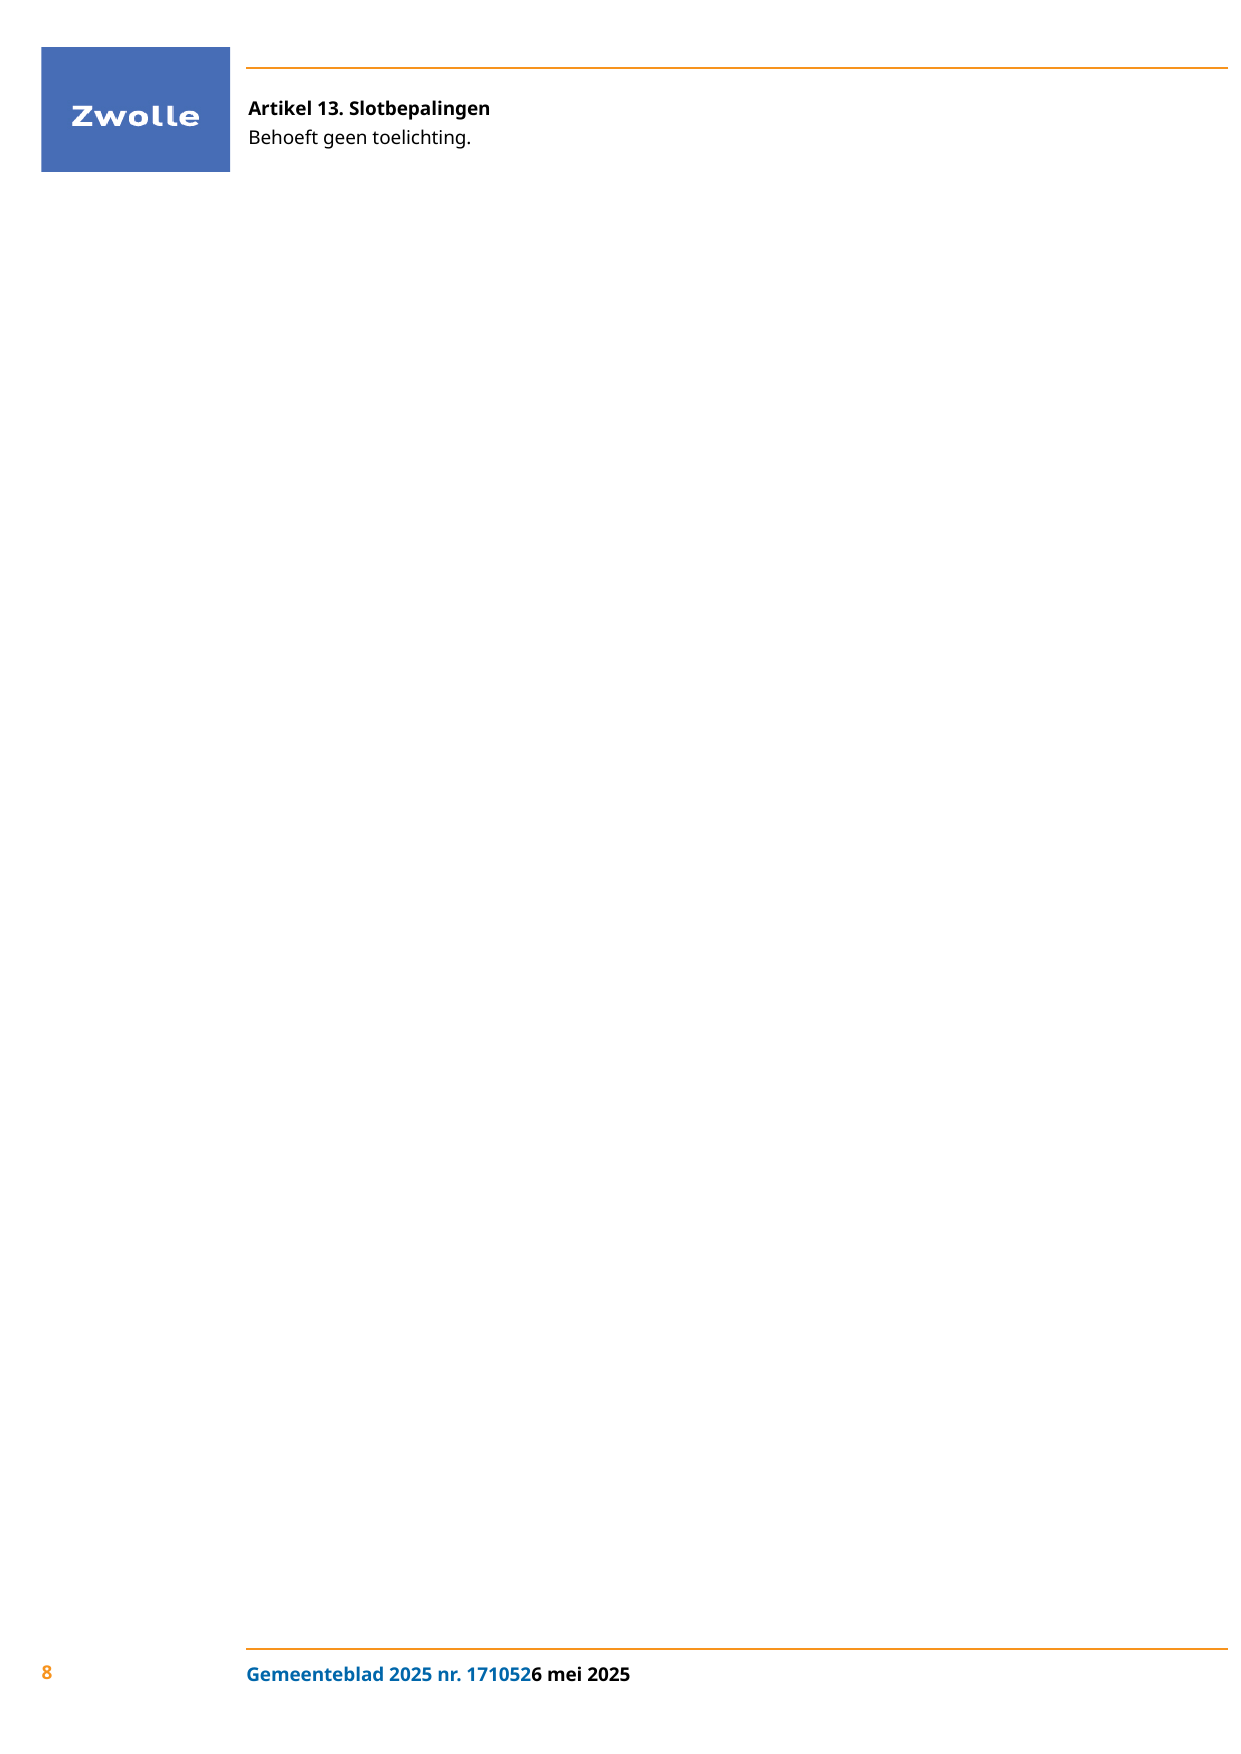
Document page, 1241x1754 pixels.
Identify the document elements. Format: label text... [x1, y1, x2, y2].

text Behoeft geen toelichting. [248, 124, 1152, 150]
picture [41, 47, 231, 172]
text Artikel 13. Slotbepalingen [248, 95, 1152, 121]
